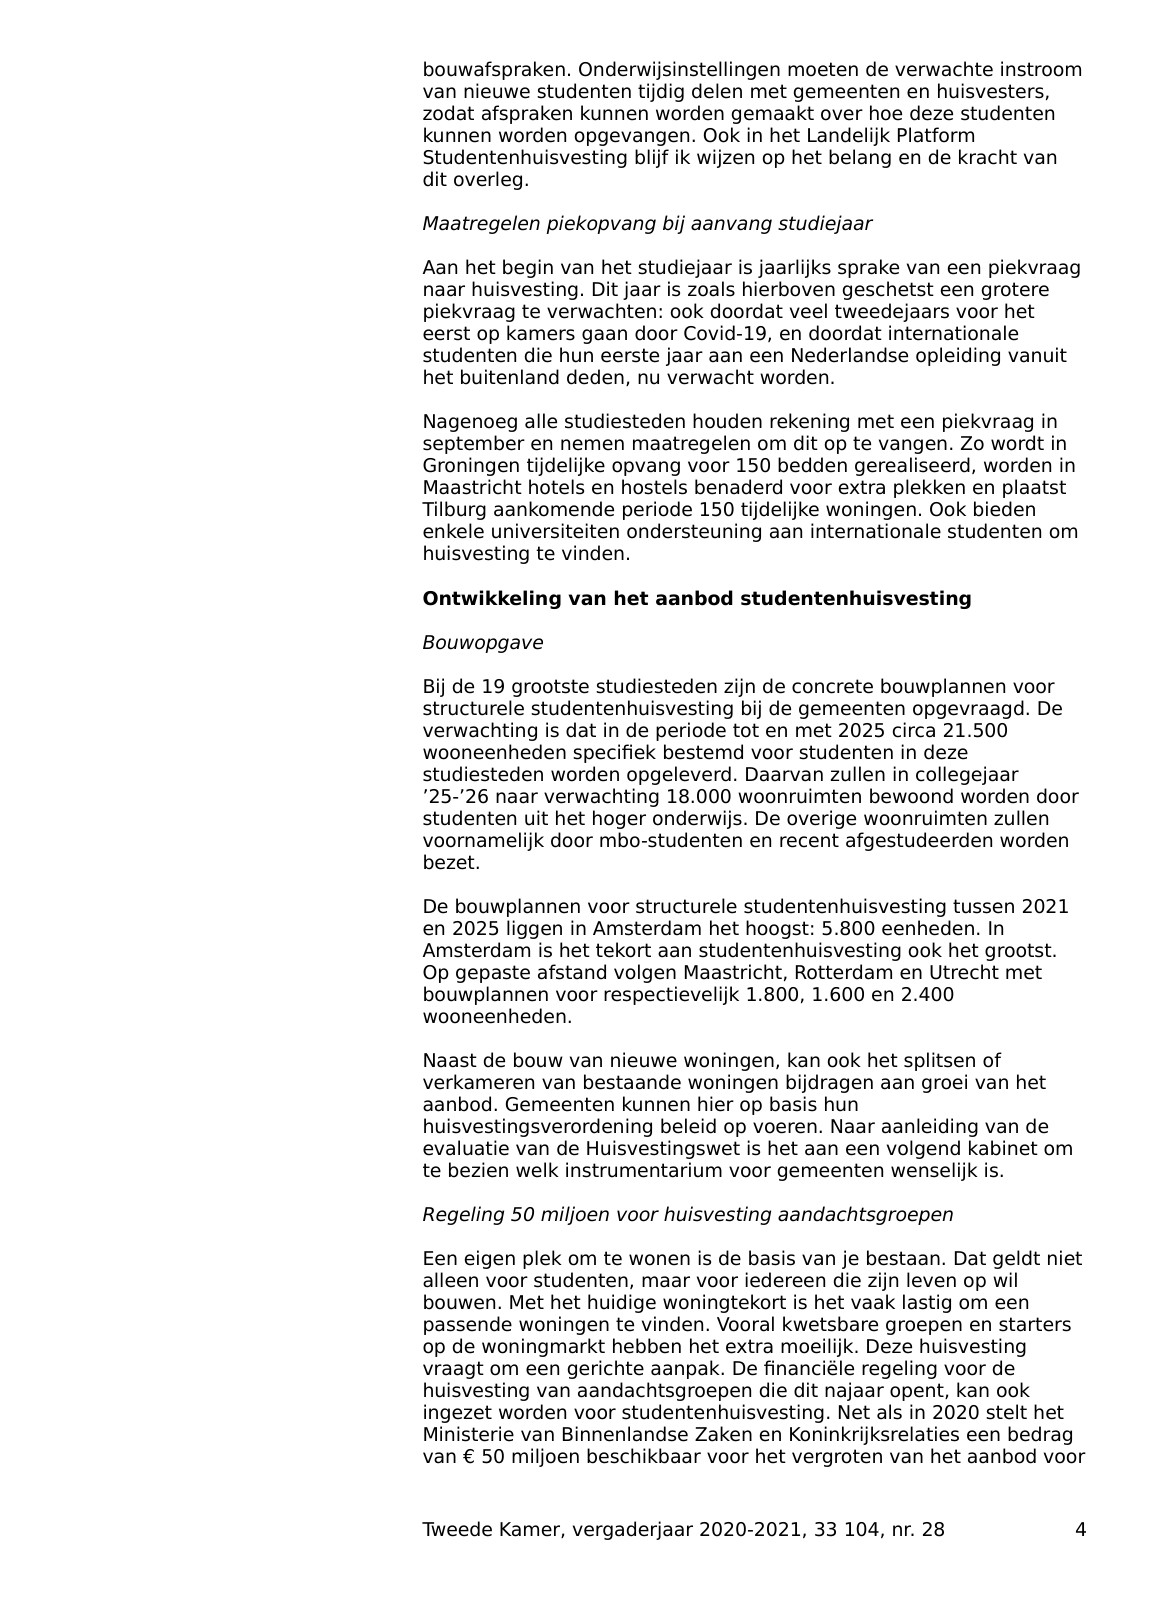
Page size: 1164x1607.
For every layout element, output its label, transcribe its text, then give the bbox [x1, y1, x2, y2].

subtitle Maatregelen piekopvang bij aanvang studiejaar [422, 213, 1087, 235]
text Aan het begin van het studiejaar is jaarlijks sprake van een piekvraag naar huisvesting. Dit jaar is zoals hierboven geschetst een grotere piekvraag te verwachten: ook doordat veel tweedejaars voor het eerst op kamers gaan door Covid-19, en doordat internationale studenten die hun eerste jaar aan een Nederlandse opleiding vanuit het buitenland deden, nu verwacht worden. [422, 257, 1087, 389]
text Een eigen plek om te wonen is de basis van je bestaan. Dat geldt niet alleen voor studenten, maar voor iedereen die zijn leven op wil bouwen. Met het huidige woningtekort is het vaak lastig om een passende woningen te vinden. Vooral kwetsbare groepen en starters op de woningmarkt hebben het extra moeilijk. Deze huisvesting vraagt om een gerichte aanpak. De financiële regeling voor de huisvesting van aandachtsgroepen die dit najaar opent, kan ook ingezet worden voor studentenhuisvesting. Net als in 2020 stelt het Ministerie van Binnenlandse Zaken en Koninkrijksrelaties een bedrag van € 50 miljoen beschikbaar voor het vergroten van het aanbod voor [422, 1248, 1087, 1468]
subtitle Bouwopgave [422, 632, 1087, 653]
text Bij de 19 grootste studiesteden zijn de concrete bouwplannen voor structurele studentenhuisvesting bij de gemeenten opgevraagd. De verwachting is dat in de periode tot en met 2025 circa 21.500 wooneenheden specifiek bestemd voor studenten in deze studiesteden worden opgeleverd. Daarvan zullen in collegejaar ’25-’26 naar verwachting 18.000 woonruimten bewoond worden door studenten uit het hoger onderwijs. De overige woonruimten zullen voornamelijk door mbo-studenten en recent afgestudeerden worden bezet. [422, 676, 1087, 873]
subtitle Regeling 50 miljoen voor huisvesting aandachtsgroepen [422, 1204, 1087, 1226]
subtitle Ontwikkeling van het aanbod studentenhuisvesting [422, 587, 1087, 609]
text bouwafspraken. Onderwijsinstellingen moeten de verwachte instroom van nieuwe studenten tijdig delen met gemeenten en huisvesters, zodat afspraken kunnen worden gemaakt over hoe deze studenten kunnen worden opgevangen. Ook in het Landelijk Platform Studentenhuisvesting blijf ik wijzen op het belang en de kracht van dit overleg. [422, 59, 1087, 191]
text Naast de bouw van nieuwe woningen, kan ook het splitsen of verkameren van bestaande woningen bijdragen aan groei van het aanbod. Gemeenten kunnen hier op basis hun huisvestingsverordening beleid op voeren. Naar aanleiding van de evaluatie van de Huisvestingswet is het aan een volgend kabinet om te bezien welk instrumentarium voor gemeenten wenselijk is. [422, 1050, 1087, 1182]
text De bouwplannen voor structurele studentenhuisvesting tussen 2021 en 2025 liggen in Amsterdam het hoogst: 5.800 eenheden. In Amsterdam is het tekort aan studentenhuisvesting ook het grootst. Op gepaste afstand volgen Maastricht, Rotterdam en Utrecht met bouwplannen voor respectievelijk 1.800, 1.600 en 2.400 wooneenheden. [422, 896, 1087, 1028]
text Nagenoeg alle studiesteden houden rekening met een piekvraag in september en nemen maatregelen om dit op te vangen. Zo wordt in Groningen tijdelijke opvang voor 150 bedden gerealiseerd, worden in Maastricht hotels en hostels benaderd voor extra plekken en plaatst Tilburg aankomende periode 150 tijdelijke woningen. Ook bieden enkele universiteiten ondersteuning aan internationale studenten om huisvesting te vinden. [422, 411, 1087, 565]
